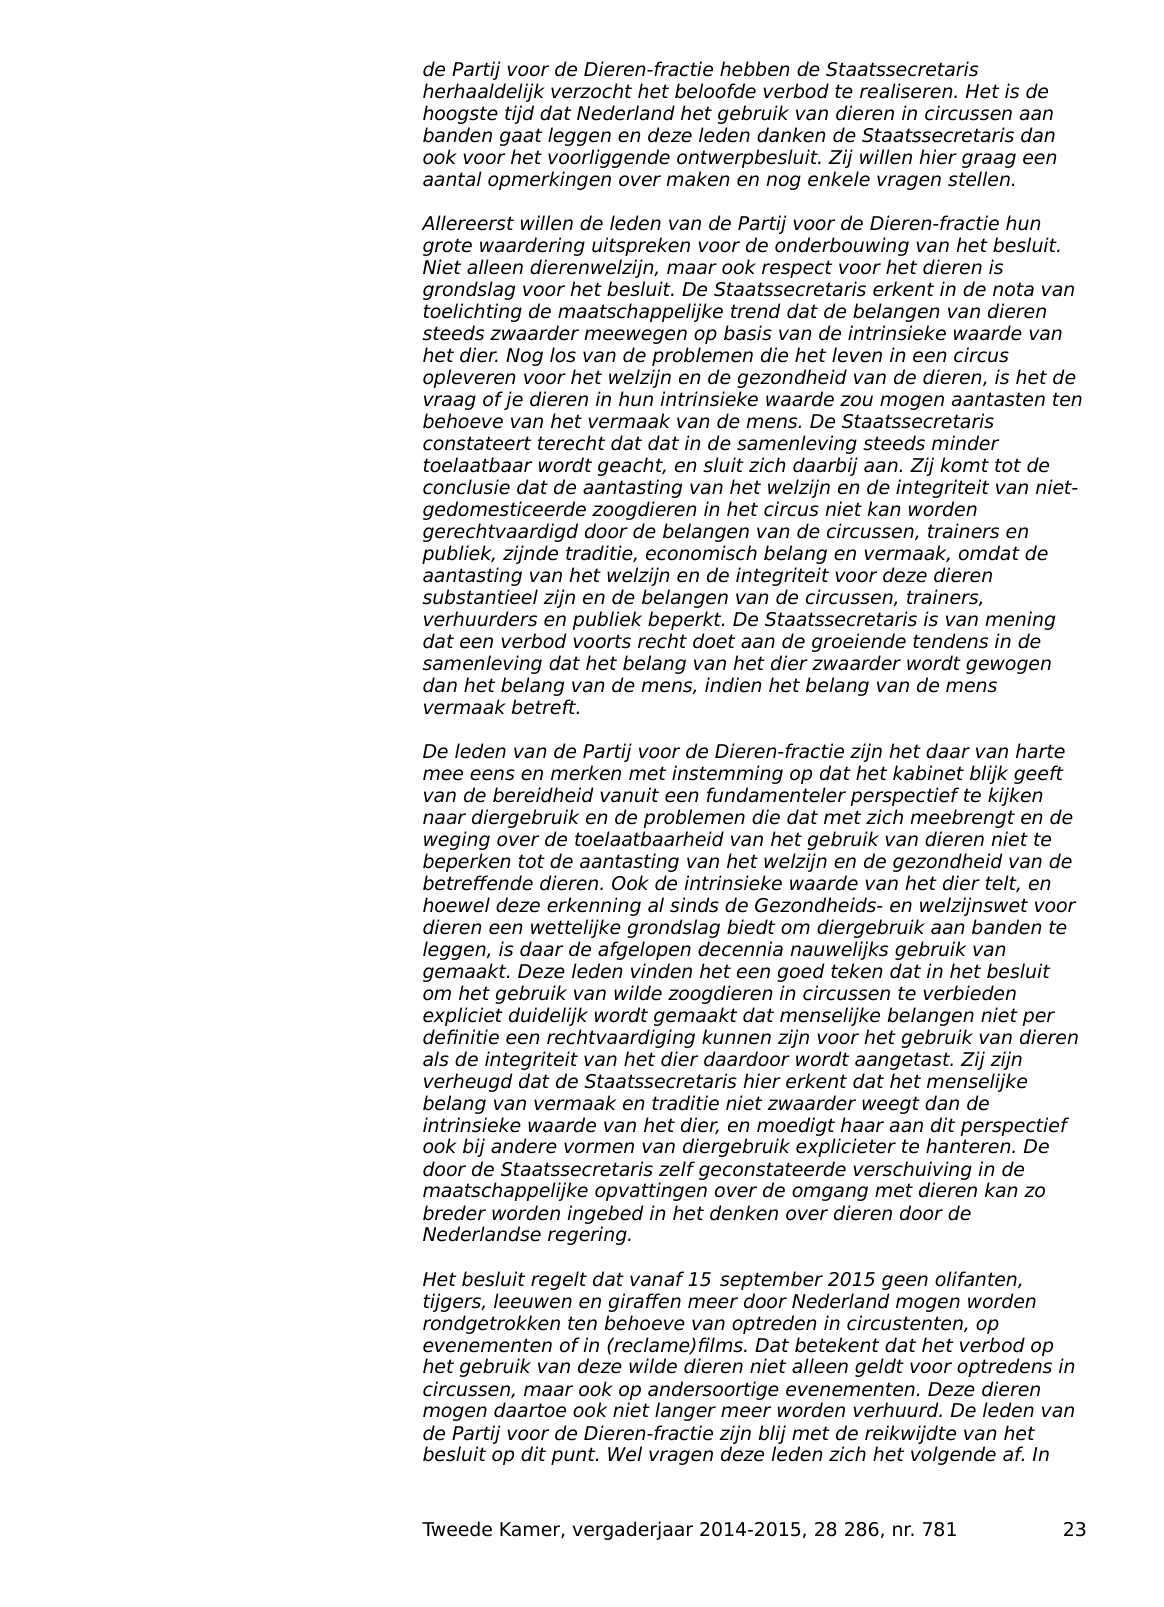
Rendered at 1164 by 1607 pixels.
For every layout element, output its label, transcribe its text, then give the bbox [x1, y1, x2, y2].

text Allereerst willen de leden van de Partij voor de Dieren-fractie hun grote waardering uitspreken voor de onderbouwing van het besluit. Niet alleen dierenwelzijn, maar ook respect voor het dieren is grondslag voor het besluit. De Staatssecretaris erkent in de nota van toelichting de maatschappelijke trend dat de belangen van dieren steeds zwaarder meewegen op basis van de intrinsieke waarde van het dier. Nog los van de problemen die het leven in een circus opleveren voor het welzijn en de gezondheid van de dieren, is het de vraag of je dieren in hun intrinsieke waarde zou mogen aantasten ten behoeve van het vermaak van de mens. De Staatssecretaris constateert terecht dat dat in de samenleving steeds minder toelaatbaar wordt geacht, en sluit zich daarbij aan. Zij komt tot de conclusie dat de aantasting van het welzijn en de integriteit van niet-gedomesticeerde zoogdieren in het circus niet kan worden gerechtvaardigd door de belangen van de circussen, trainers en publiek, zijnde traditie, economisch belang en vermaak, omdat de aantasting van het welzijn en de integriteit voor deze dieren substantieel zijn en de belangen van de circussen, trainers, verhuurders en publiek beperkt. De Staatssecretaris is van mening dat een verbod voorts recht doet aan de groeiende tendens in de samenleving dat het belang van het dier zwaarder wordt gewogen dan het belang van de mens, indien het belang van de mens vermaak betreft. [422, 213, 1087, 719]
text De leden van de Partij voor de Dieren-fractie zijn het daar van harte mee eens en merken met instemming op dat het kabinet blijk geeft van de bereidheid vanuit een fundamenteler perspectief te kijken naar diergebruik en de problemen die dat met zich meebrengt en de weging over de toelaatbaarheid van het gebruik van dieren niet te beperken tot de aantasting van het welzijn en de gezondheid van de betreffende dieren. Ook de intrinsieke waarde van het dier telt, en hoewel deze erkenning al sinds de Gezondheids- en welzijnswet voor dieren een wettelijke grondslag biedt om diergebruik aan banden te leggen, is daar de afgelopen decennia nauwelijks gebruik van gemaakt. Deze leden vinden het een goed teken dat in het besluit om het gebruik van wilde zoogdieren in circussen te verbieden expliciet duidelijk wordt gemaakt dat menselijke belangen niet per definitie een rechtvaardiging kunnen zijn voor het gebruik van dieren als de integriteit van het dier daardoor wordt aangetast. Zij zijn verheugd dat de Staatssecretaris hier erkent dat het menselijke belang van vermaak en traditie niet zwaarder weegt dan de intrinsieke waarde van het dier, en moedigt haar aan dit perspectief ook bij andere vormen van diergebruik explicieter te hanteren. De door de Staatssecretaris zelf geconstateerde verschuiving in de maatschappelijke opvattingen over de omgang met dieren kan zo breder worden ingebed in het denken over dieren door de Nederlandse regering. [422, 741, 1087, 1246]
text de Partij voor de Dieren-fractie hebben de Staatssecretaris herhaaldelijk verzocht het beloofde verbod te realiseren. Het is de hoogste tijd dat Nederland het gebruik van dieren in circussen aan banden gaat leggen en deze leden danken de Staatssecretaris dan ook voor het voorliggende ontwerpbesluit. Zij willen hier graag een aantal opmerkingen over maken en nog enkele vragen stellen. [422, 59, 1087, 191]
text Het besluit regelt dat vanaf 15 september 2015 geen olifanten, tijgers, leeuwen en giraffen meer door Nederland mogen worden rondgetrokken ten behoeve van optreden in circustenten, op evenementen of in (reclame)films. Dat betekent dat het verbod op het gebruik van deze wilde dieren niet alleen geldt voor optredens in circussen, maar ook op andersoortige evenementen. Deze dieren mogen daartoe ook niet langer meer worden verhuurd. De leden van de Partij voor de Dieren-fractie zijn blij met de reikwijdte van het besluit op dit punt. Wel vragen deze leden zich het volgende af. In [422, 1268, 1087, 1466]
